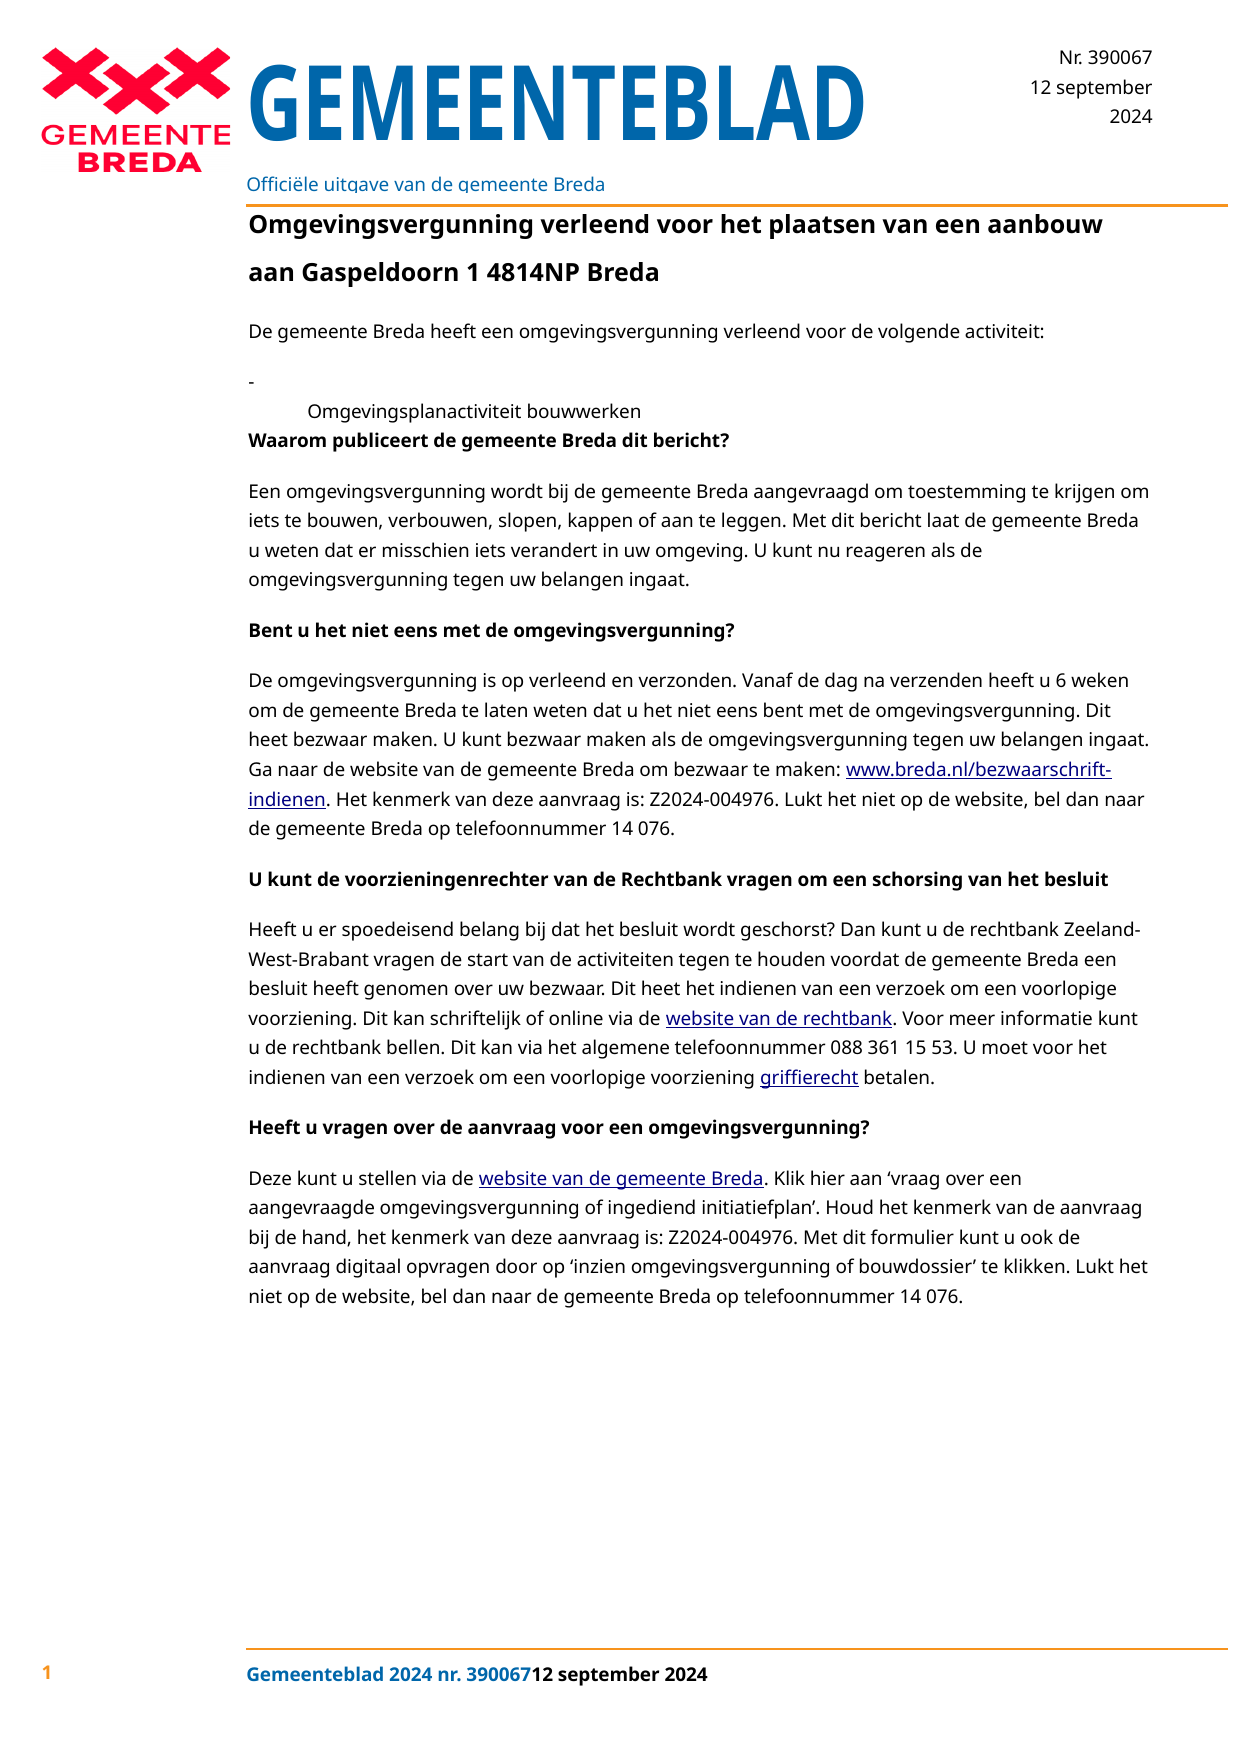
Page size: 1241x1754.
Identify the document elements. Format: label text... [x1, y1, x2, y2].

text Een omgevingsvergunning wordt bij de gemeente Breda aangevraagd om toestemming te krijgen om iets te bouwen, verbouwen, slopen, kappen of aan te leggen. Met dit bericht laat de gemeente Breda u weten dat er misschien iets verandert in uw omgeving. U kunt nu reageren als de omgevingsvergunning tegen uw belangen ingaat. [248, 478, 1152, 592]
text Deze kunt u stellen via de website van de gemeente Breda. Klik hier aan ‘vraag over een aangevraagde omgevingsvergunning of ingediend initiatiefplan’. Houd het kenmerk van de aanvraag bij de hand, het kenmerk van deze aanvraag is: Z2024-004976. Met dit formulier kunt u ook de aanvraag digitaal opvragen door op ‘inzien omgevingsvergunning of bouwdossier’ te klikken. Lukt het niet op de website, bel dan naar de gemeente Breda op telefoonnummer 14 076. [248, 1165, 1152, 1309]
text U kunt de voorzieningenrechter van de Rechtbank vragen om een schorsing van het besluit [248, 866, 1152, 892]
picture [41, 47, 231, 172]
text De gemeente Breda heeft een omgevingsvergunning verleend voor de volgende activiteit: [248, 318, 1152, 344]
text Waarom publiceert de gemeente Breda dit bericht? [248, 427, 1152, 453]
list Omgevingsplanactiviteit bouwwerken [248, 398, 1152, 424]
text De omgevingsvergunning is op verleend en verzonden. Vanaf de dag na verzenden heeft u 6 weken om de gemeente Breda te laten weten dat u het niet eens bent met de omgevingsvergunning. Dit heet bezwaar maken. U kunt bezwaar maken als de omgevingsvergunning tegen uw belangen ingaat. Ga naar de website van de gemeente Breda om bezwaar te maken: www.breda.nl/bezwaarschrift-indienen. Het kenmerk van deze aanvraag is: Z2024-004976. Lukt het niet op de website, bel dan naar de gemeente Breda op telefoonnummer 14 076. [248, 667, 1152, 841]
text Bent u het niet eens met de omgevingsvergunning? [248, 617, 1152, 643]
text Omgevingsvergunning verleend voor het plaatsen van een aanbouw aan Gaspeldoorn 1 4814NP Breda [248, 207, 1152, 288]
text Heeft u vragen over de aanvraag voor een omgevingsvergunning? [248, 1114, 1152, 1140]
text Heeft u er spoedeisend belang bij dat het besluit wordt geschorst? Dan kunt u de rechtbank Zeeland-West-Brabant vragen de start van de activiteiten tegen te houden voordat de gemeente Breda een besluit heeft genomen over uw bezwaar. Dit heet het indienen van een verzoek om een voorlopige voorziening. Dit kan schriftelijk of online via de website van de rechtbank. Voor meer informatie kunt u de rechtbank bellen. Dit kan via het algemene telefoonnummer 088 361 15 53. U moet voor het indienen van een verzoek om een voorlopige voorziening griffierecht betalen. [248, 916, 1152, 1090]
